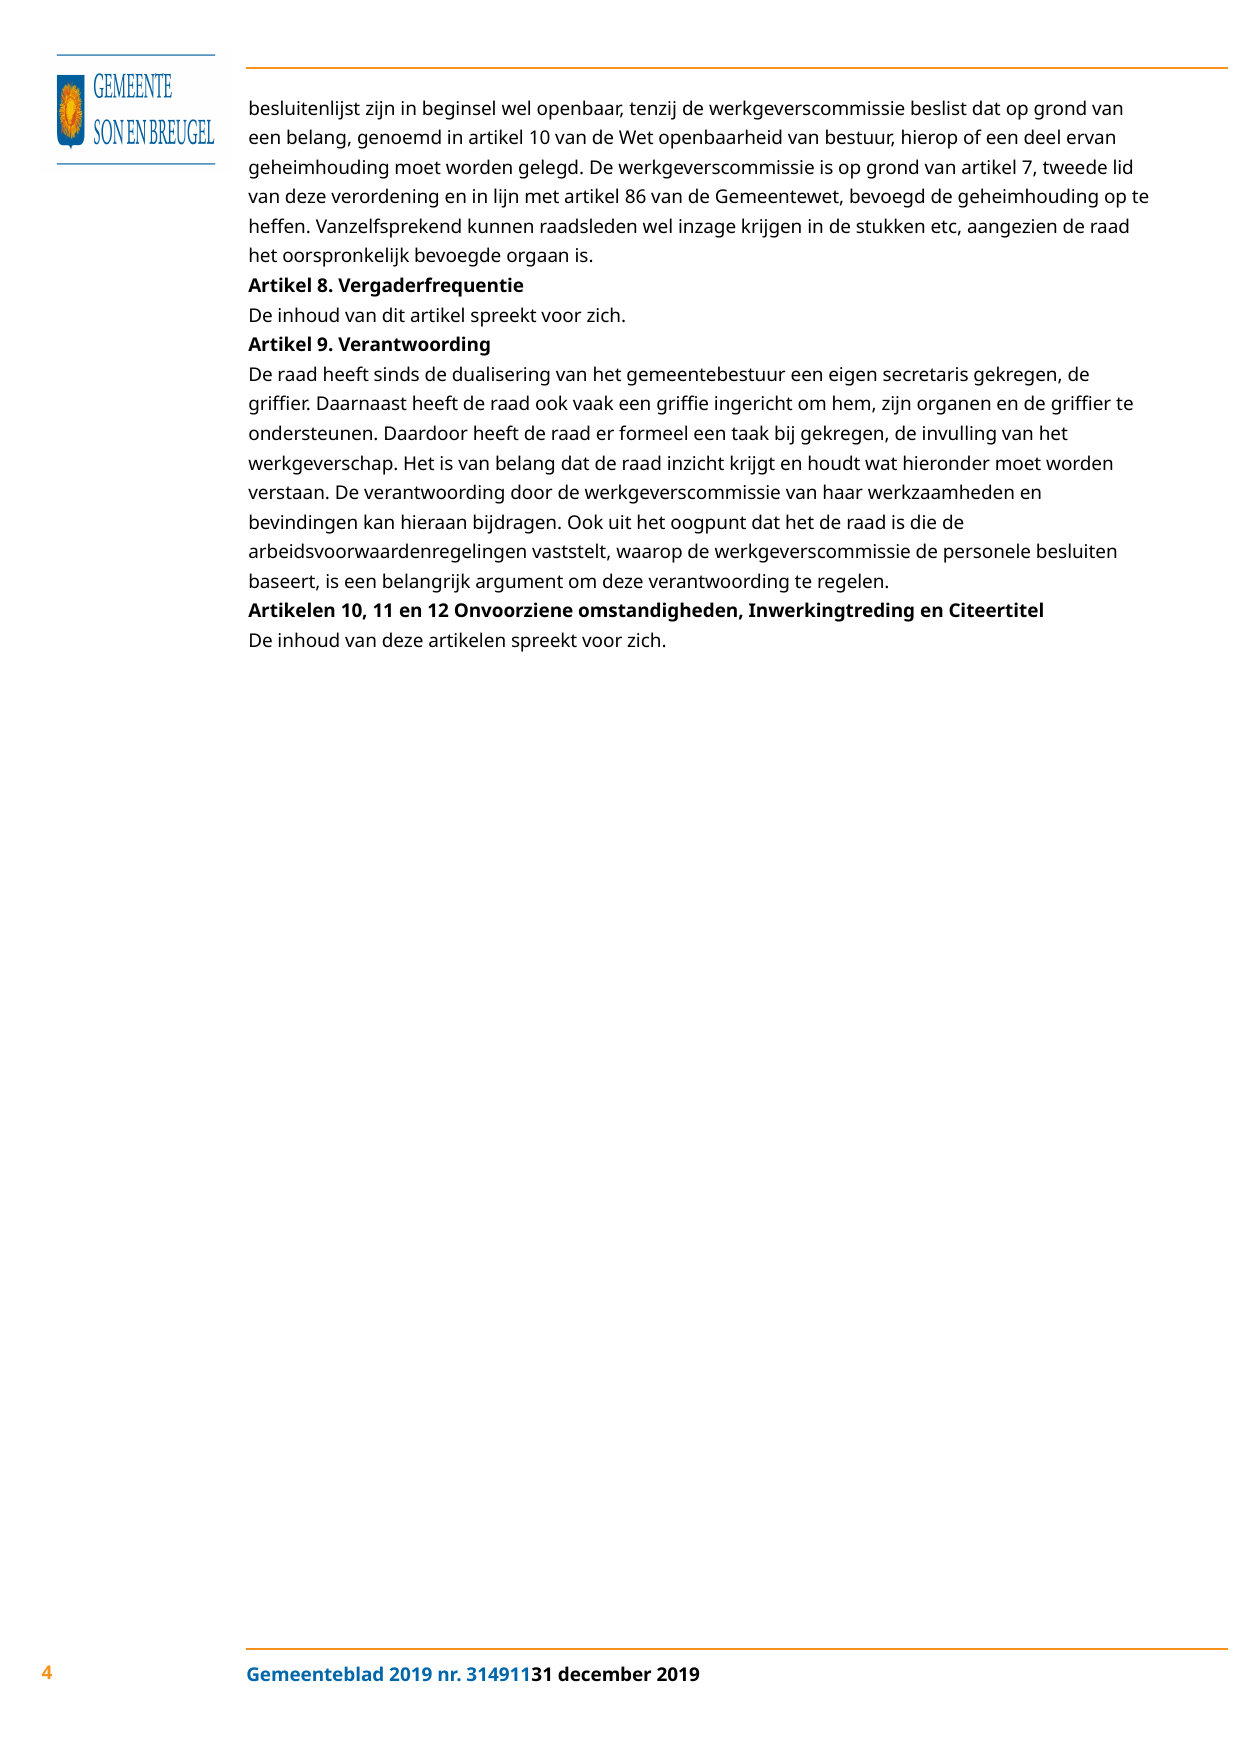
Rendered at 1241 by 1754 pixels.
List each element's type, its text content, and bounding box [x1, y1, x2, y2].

text De inhoud van dit artikel spreekt voor zich. [248, 302, 1152, 328]
text Artikelen 10, 11 en 12 Onvoorziene omstandigheden, Inwerkingtreding en Citeertitel [248, 598, 1152, 623]
text Artikel 8. Vergaderfrequentie [248, 272, 1152, 298]
picture [41, 47, 231, 172]
text Artikel 9. Verantwoording [248, 331, 1152, 357]
text besluitenlijst zijn in beginsel wel openbaar, tenzij de werkgeverscommissie beslist dat op grond van een belang, genoemd in artikel 10 van de Wet openbaarheid van bestuur, hierop of een deel ervan geheimhouding moet worden gelegd. De werkgeverscommissie is op grond van artikel 7, tweede lid van deze verordening en in lijn met artikel 86 van de Gemeentewet, bevoegd de geheimhouding op te heffen. Vanzelfsprekend kunnen raadsleden wel inzage krijgen in de stukken etc, aangezien de raad het oorspronkelijk bevoegde orgaan is. [248, 95, 1152, 268]
text De raad heeft sinds de dualisering van het gemeentebestuur een eigen secretaris gekregen, de griffier. Daarnaast heeft de raad ook vaak een griffie ingericht om hem, zijn organen en de griffier te ondersteunen. Daardoor heeft de raad er formeel een taak bij gekregen, de invulling van het werkgeverschap. Het is van belang dat de raad inzicht krijgt en houdt wat hieronder moet worden verstaan. De verantwoording door de werkgeverscommissie van haar werkzaamheden en bevindingen kan hieraan bijdragen. Ook uit het oogpunt dat het de raad is die de arbeidsvoorwaardenregelingen vaststelt, waarop de werkgeverscommissie de personele besluiten baseert, is een belangrijk argument om deze verantwoording te regelen. [248, 361, 1152, 594]
text De inhoud van deze artikelen spreekt voor zich. [248, 627, 1152, 653]
